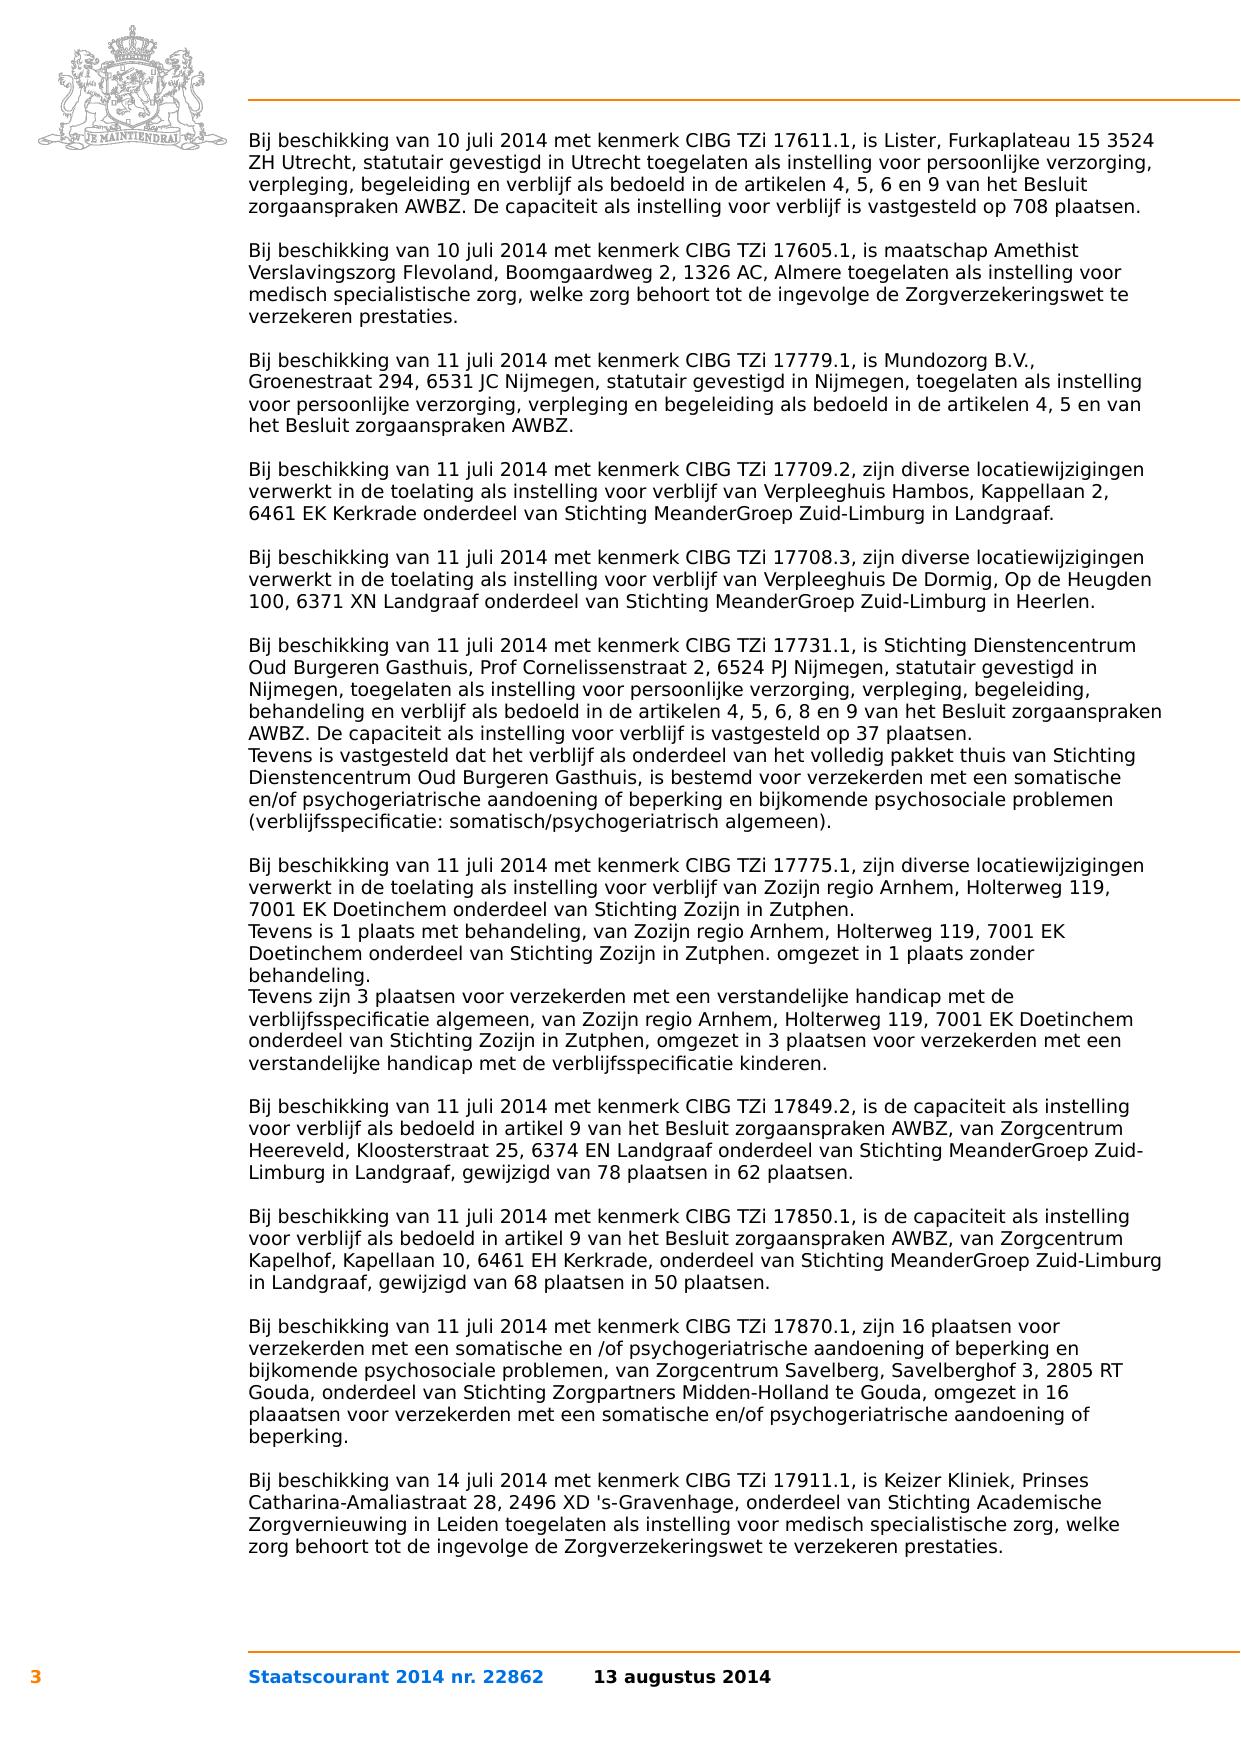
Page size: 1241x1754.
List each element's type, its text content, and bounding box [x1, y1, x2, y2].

text Bij beschikking van 11 juli 2014 met kenmerk CIBG TZi 17870.1, zijn 16 plaatsen voor verzekerden met een somatische en /of psychogeriatrische aandoening of beperking en bijkomende psychosociale problemen, van Zorgcentrum Savelberg, Savelberghof 3, 2805 RT Gouda, onderdeel van Stichting Zorgpartners Midden-Holland te Gouda, omgezet in 16 plaaatsen voor verzekerden met een somatische en/of psychogeriatrische aandoening of beperking. [248, 1316, 1163, 1448]
text Bij beschikking van 11 juli 2014 met kenmerk CIBG TZi 17731.1, is Stichting Dienstencentrum Oud Burgeren Gasthuis, Prof Cornelissenstraat 2, 6524 PJ Nijmegen, statutair gevestigd in Nijmegen, toegelaten als instelling voor persoonlijke verzorging, verpleging, begeleiding, behandeling en verblijf als bedoeld in de artikelen 4, 5, 6, 8 en 9 van het Besluit zorgaanspraken AWBZ. De capaciteit als instelling voor verblijf is vastgesteld op 37 plaatsen. [248, 635, 1163, 745]
text Bij beschikking van 10 juli 2014 met kenmerk CIBG TZi 17611.1, is Lister, Furkaplateau 15 3524 ZH Utrecht, statutair gevestigd in Utrecht toegelaten als instelling voor persoonlijke verzorging, verpleging, begeleiding en verblijf als bedoeld in de artikelen 4, 5, 6 en 9 van het Besluit zorgaanspraken AWBZ. De capaciteit als instelling voor verblijf is vastgesteld op 708 plaatsen. [248, 130, 1163, 218]
text Tevens is 1 plaats met behandeling, van Zozijn regio Arnhem, Holterweg 119, 7001 EK Doetinchem onderdeel van Stichting Zozijn in Zutphen. omgezet in 1 plaats zonder behandeling. [248, 921, 1163, 986]
text Bij beschikking van 11 juli 2014 met kenmerk CIBG TZi 17708.3, zijn diverse locatiewijzigingen verwerkt in de toelating als instelling voor verblijf van Verpleeghuis De Dormig, Op de Heugden 100, 6371 XN Landgraaf onderdeel van Stichting MeanderGroep Zuid-Limburg in Heerlen. [248, 547, 1163, 613]
text Tevens is vastgesteld dat het verblijf als onderdeel van het volledig pakket thuis van Stichting Dienstencentrum Oud Burgeren Gasthuis, is bestemd voor verzekerden met een somatische en/of psychogeriatrische aandoening of beperking en bijkomende psychosociale problemen (verblijfsspecificatie: somatisch/psychogeriatrisch algemeen). [248, 745, 1163, 833]
text Bij beschikking van 11 juli 2014 met kenmerk CIBG TZi 17849.2, is de capaciteit als instelling voor verblijf als bedoeld in artikel 9 van het Besluit zorgaanspraken AWBZ, van Zorgcentrum Heereveld, Kloosterstraat 25, 6374 EN Landgraaf onderdeel van Stichting MeanderGroep Zuid-Limburg in Landgraaf, gewijzigd van 78 plaatsen in 62 plaatsen. [248, 1096, 1163, 1184]
text Bij beschikking van 10 juli 2014 met kenmerk CIBG TZi 17605.1, is maatschap Amethist Verslavingszorg Flevoland, Boomgaardweg 2, 1326 AC, Almere toegelaten als instelling voor medisch specialistische zorg, welke zorg behoort tot de ingevolge de Zorgverzekeringswet te verzekeren prestaties. [248, 240, 1163, 328]
text Bij beschikking van 11 juli 2014 met kenmerk CIBG TZi 17779.1, is Mundozorg B.V., Groenestraat 294, 6531 JC Nijmegen, statutair gevestigd in Nijmegen, toegelaten als instelling voor persoonlijke verzorging, verpleging en begeleiding als bedoeld in de artikelen 4, 5 en van het Besluit zorgaanspraken AWBZ. [248, 349, 1163, 437]
text Bij beschikking van 11 juli 2014 met kenmerk CIBG TZi 17775.1, zijn diverse locatiewijzigingen verwerkt in de toelating als instelling voor verblijf van Zozijn regio Arnhem, Holterweg 119, 7001 EK Doetinchem onderdeel van Stichting Zozijn in Zutphen. [248, 854, 1163, 921]
text Tevens zijn 3 plaatsen voor verzekerden met een verstandelijke handicap met de verblijfsspecificatie algemeen, van Zozijn regio Arnhem, Holterweg 119, 7001 EK Doetinchem onderdeel van Stichting Zozijn in Zutphen, omgezet in 3 plaatsen voor verzekerden met een verstandelijke handicap met de verblijfsspecificatie kinderen. [248, 986, 1163, 1074]
picture [38, 25, 227, 150]
text Bij beschikking van 14 juli 2014 met kenmerk CIBG TZi 17911.1, is Keizer Kliniek, Prinses Catharina-Amaliastraat 28, 2496 XD 's-Gravenhage, onderdeel van Stichting Academische Zorgvernieuwing in Leiden toegelaten als instelling voor medisch specialistische zorg, welke zorg behoort tot de ingevolge de Zorgverzekeringswet te verzekeren prestaties. [248, 1469, 1163, 1557]
text Bij beschikking van 11 juli 2014 met kenmerk CIBG TZi 17709.2, zijn diverse locatiewijzigingen verwerkt in de toelating als instelling voor verblijf van Verpleeghuis Hambos, Kappellaan 2, 6461 EK Kerkrade onderdeel van Stichting MeanderGroep Zuid-Limburg in Landgraaf. [248, 459, 1163, 525]
text Bij beschikking van 11 juli 2014 met kenmerk CIBG TZi 17850.1, is de capaciteit als instelling voor verblijf als bedoeld in artikel 9 van het Besluit zorgaanspraken AWBZ, van Zorgcentrum Kapelhof, Kapellaan 10, 6461 EH Kerkrade, onderdeel van Stichting MeanderGroep Zuid-Limburg in Landgraaf, gewijzigd van 68 plaatsen in 50 plaatsen. [248, 1206, 1163, 1294]
